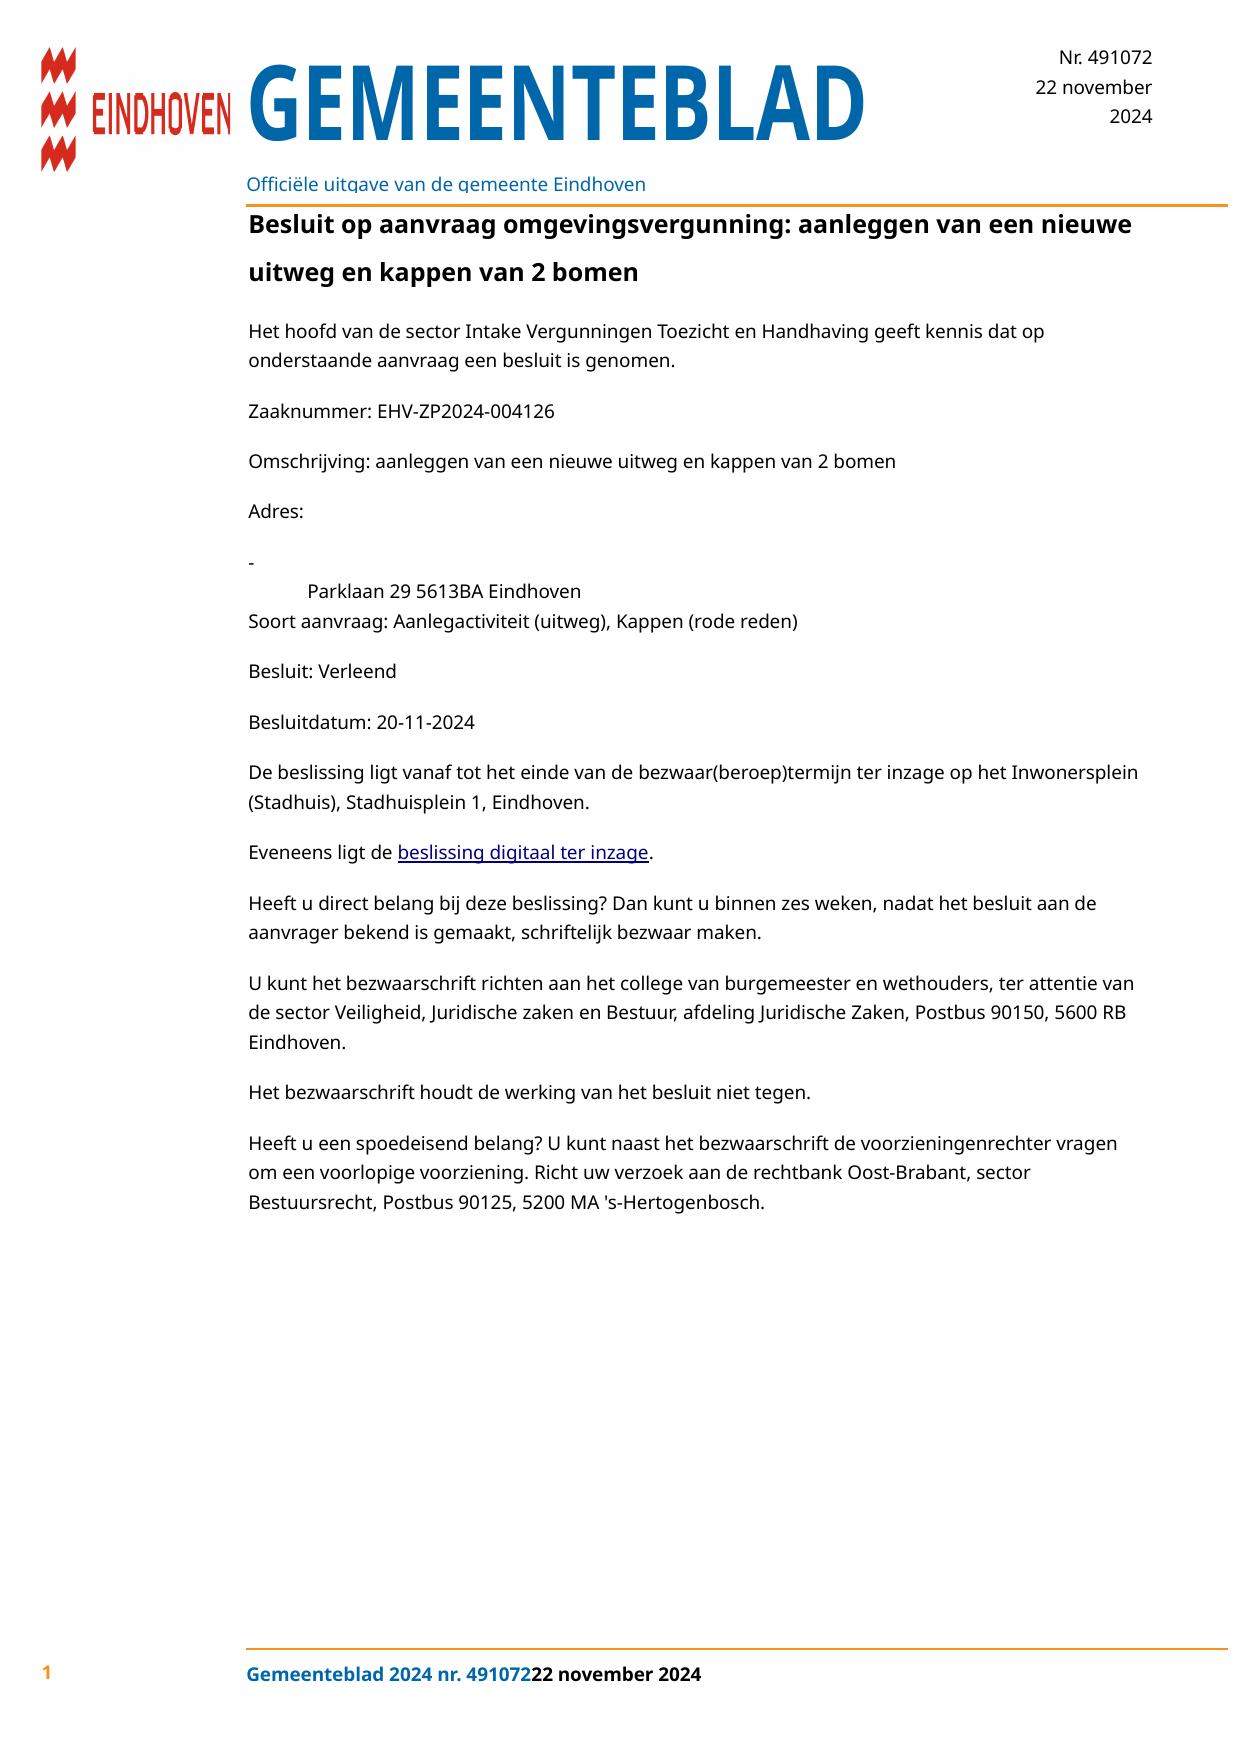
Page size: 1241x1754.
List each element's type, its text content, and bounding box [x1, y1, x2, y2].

text Besluit op aanvraag omgevingsvergunning: aanleggen van een nieuwe uitweg en kappen van 2 bomen [248, 207, 1152, 288]
text Eveneens ligt de beslissing digitaal ter inzage. [248, 839, 1152, 865]
text Zaaknummer: EHV-ZP2024-004126 [248, 398, 1152, 424]
text De beslissing ligt vanaf tot het einde van de bezwaar(beroep)termijn ter inzage op het Inwonersplein (Stadhuis), Stadhuisplein 1, Eindhoven. [248, 759, 1152, 815]
text Het hoofd van de sector Intake Vergunningen Toezicht en Handhaving geeft kennis dat op onderstaande aanvraag een besluit is genomen. [248, 318, 1152, 373]
text Besluitdatum: 20-11-2024 [248, 709, 1152, 735]
text Adres: [248, 499, 1152, 524]
picture [41, 47, 231, 172]
text Soort aanvraag: Aanlegactiviteit (uitweg), Kappen (rode reden) [248, 608, 1152, 634]
text U kunt het bezwaarschrift richten aan het college van burgemeester en wethouders, ter attentie van de sector Veiligheid, Juridische zaken en Bestuur, afdeling Juridische Zaken, Postbus 90150, 5600 RB Eindhoven. [248, 970, 1152, 1055]
text Besluit: Verleend [248, 659, 1152, 684]
text Heeft u een spoedeisend belang? U kunt naast het bezwaarschrift de voorzieningenrechter vragen om een voorlopige voorziening. Richt uw verzoek aan de rechtbank Oost-Brabant, sector Bestuursrecht, Postbus 90125, 5200 MA 's-Hertogenbosch. [248, 1130, 1152, 1215]
text Omschrijving: aanleggen van een nieuwe uitweg en kappen van 2 bomen [248, 448, 1152, 474]
list Parklaan 29 5613BA Eindhoven [248, 579, 1152, 604]
text Het bezwaarschrift houdt de werking van het besluit niet tegen. [248, 1079, 1152, 1105]
text Heeft u direct belang bij deze beslissing? Dan kunt u binnen zes weken, nadat het besluit aan de aanvrager bekend is gemaakt, schriftelijk bezwaar maken. [248, 890, 1152, 945]
